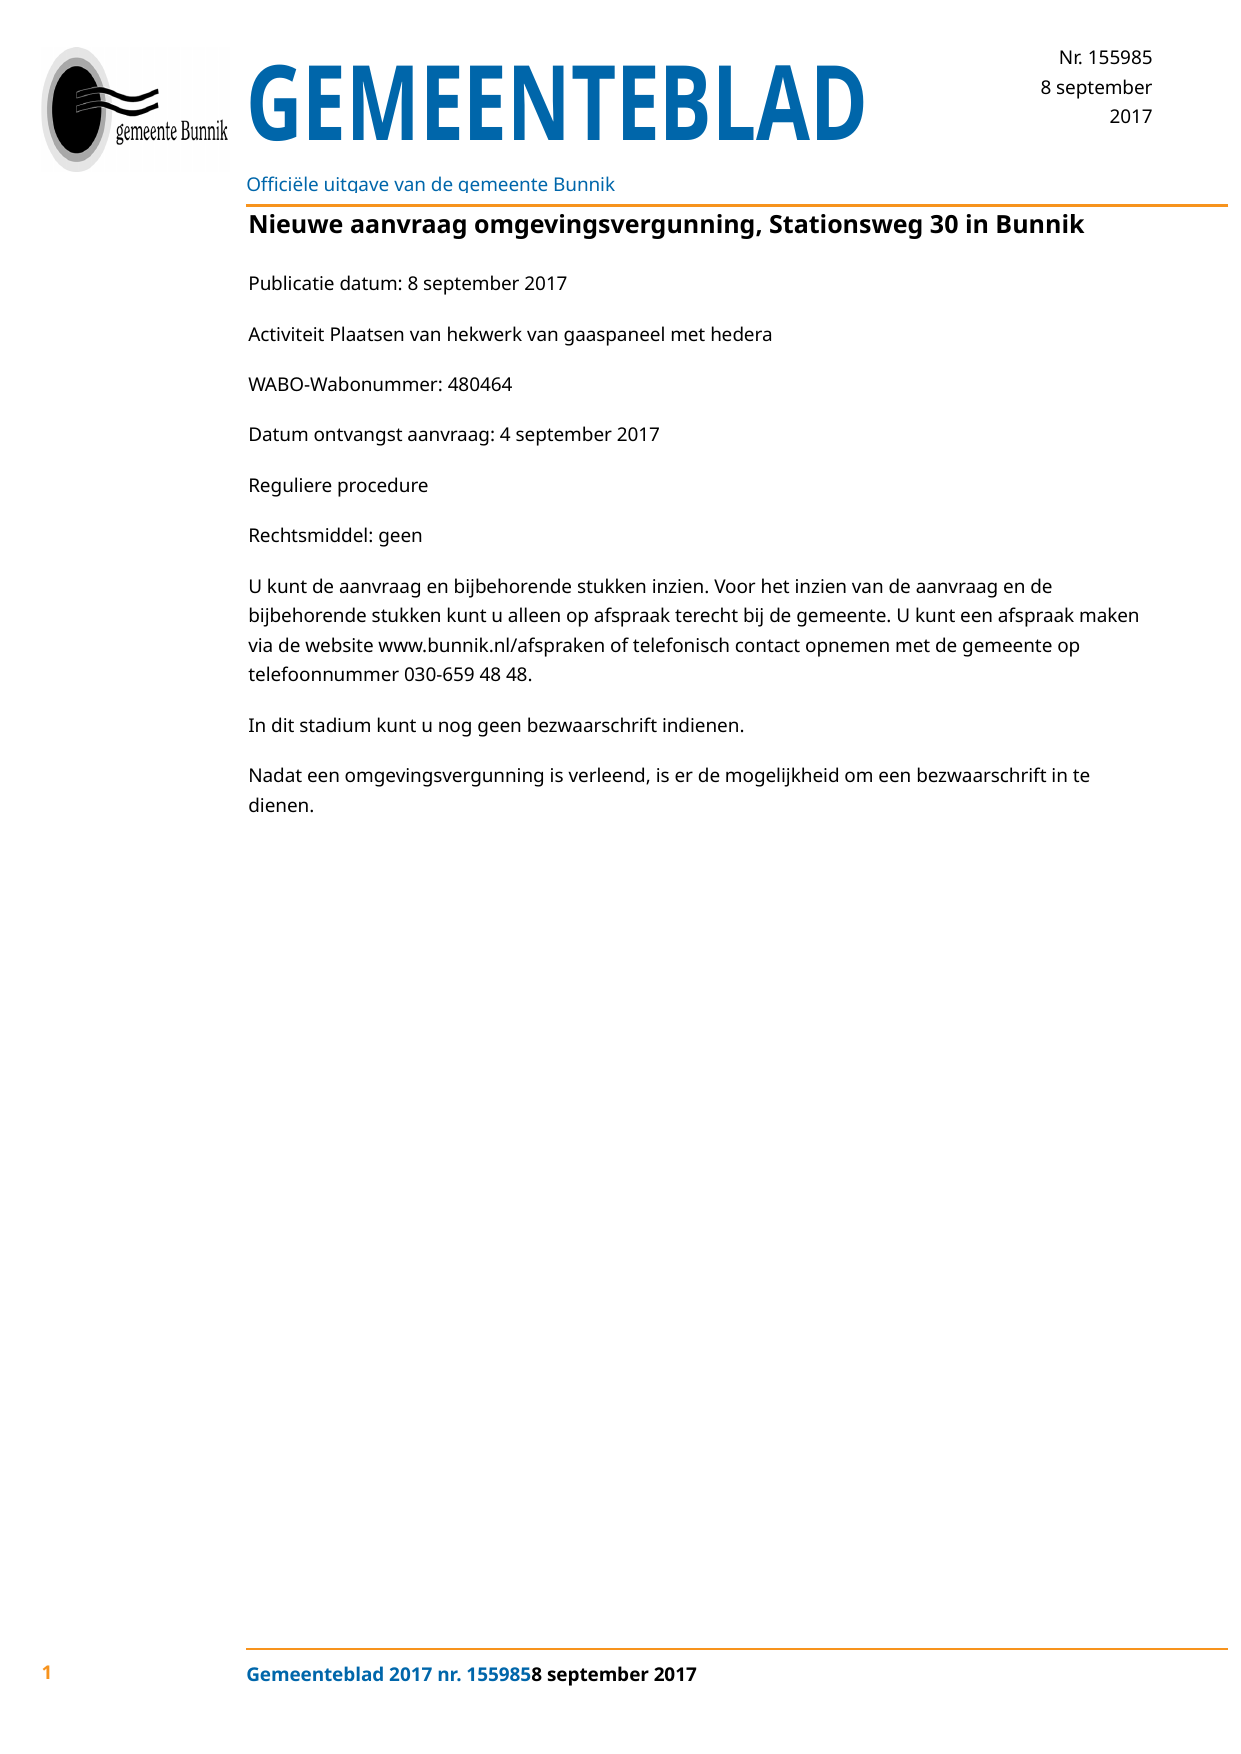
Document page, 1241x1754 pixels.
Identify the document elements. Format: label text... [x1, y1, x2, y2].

text Nieuwe aanvraag omgevingsvergunning, Stationsweg 30 in Bunnik [248, 207, 1152, 241]
text Rechtsmiddel: geen [248, 522, 1152, 548]
picture [41, 47, 231, 172]
text Activiteit Plaatsen van hekwerk van gaaspaneel met hedera [248, 321, 1152, 346]
text Nadat een omgevingsvergunning is verleend, is er de mogelijkheid om een bezwaarschrift in te dienen. [248, 762, 1152, 818]
text Reguliere procedure [248, 472, 1152, 498]
text In dit stadium kunt u nog geen bezwaarschrift indienen. [248, 712, 1152, 738]
text Publicatie datum: 8 september 2017 [248, 270, 1152, 296]
text U kunt de aanvraag en bijbehorende stukken inzien. Voor het inzien van de aanvraag en de bijbehorende stukken kunt u alleen op afspraak terecht bij de gemeente. U kunt een afspraak maken via de website www.bunnik.nl/afspraken of telefonisch contact opnemen met de gemeente op telefoonnummer 030-659 48 48. [248, 573, 1152, 687]
text WABO-Wabonummer: 480464 [248, 371, 1152, 397]
text Datum ontvangst aanvraag: 4 september 2017 [248, 422, 1152, 447]
